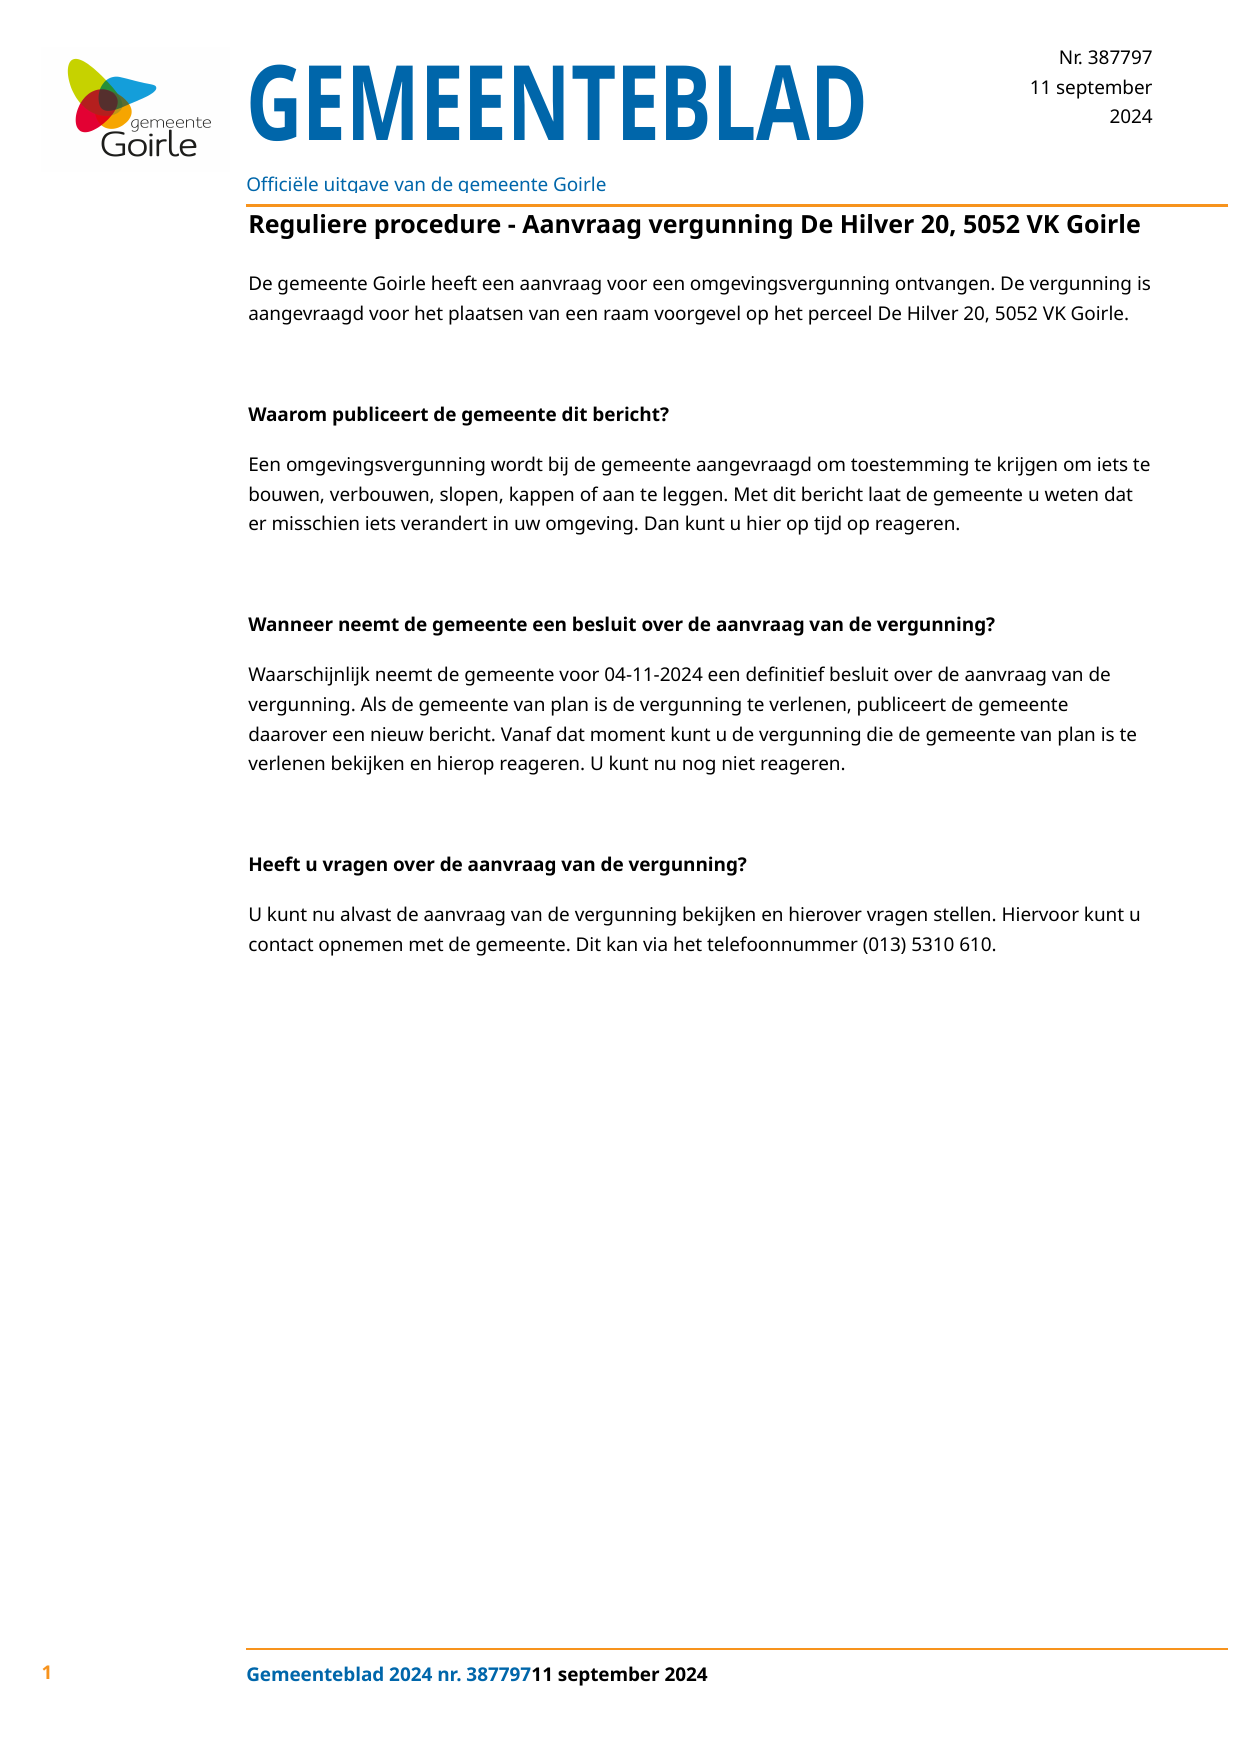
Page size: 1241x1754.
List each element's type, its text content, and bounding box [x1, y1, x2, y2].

text Wanneer neemt de gemeente een besluit over de aanvraag van de vergunning? [248, 611, 1152, 637]
text Waarom publiceert de gemeente dit bericht? [248, 401, 1152, 426]
text De gemeente Goirle heeft een aanvraag voor een omgevingsvergunning ontvangen. De vergunning is aangevraagd voor het plaatsen van een raam voorgevel op het perceel De Hilver 20, 5052 VK Goirle. [248, 270, 1152, 326]
picture [41, 47, 231, 172]
text U kunt nu alvast de aanvraag van de vergunning bekijken en hierover vragen stellen. Hiervoor kunt u contact opnemen met de gemeente. Dit kan via het telefoonnummer (013) 5310 610. [248, 902, 1152, 957]
text Waarschijnlijk neemt de gemeente voor 04-11-2024 een definitief besluit over de aanvraag van de vergunning. Als de gemeente van plan is de vergunning te verlenen, publiceert de gemeente daarover een nieuw bericht. Vanaf dat moment kunt u de vergunning die de gemeente van plan is te verlenen bekijken en hierop reageren. U kunt nu nog niet reageren. [248, 662, 1152, 776]
text Een omgevingsvergunning wordt bij de gemeente aangevraagd om toestemming te krijgen om iets te bouwen, verbouwen, slopen, kappen of aan te leggen. Met dit bericht laat de gemeente u weten dat er misschien iets verandert in uw omgeving. Dan kunt u hier op tijd op reageren. [248, 451, 1152, 536]
text Heeft u vragen over de aanvraag van de vergunning? [248, 851, 1152, 877]
text Reguliere procedure - Aanvraag vergunning De Hilver 20, 5052 VK Goirle [248, 207, 1152, 241]
